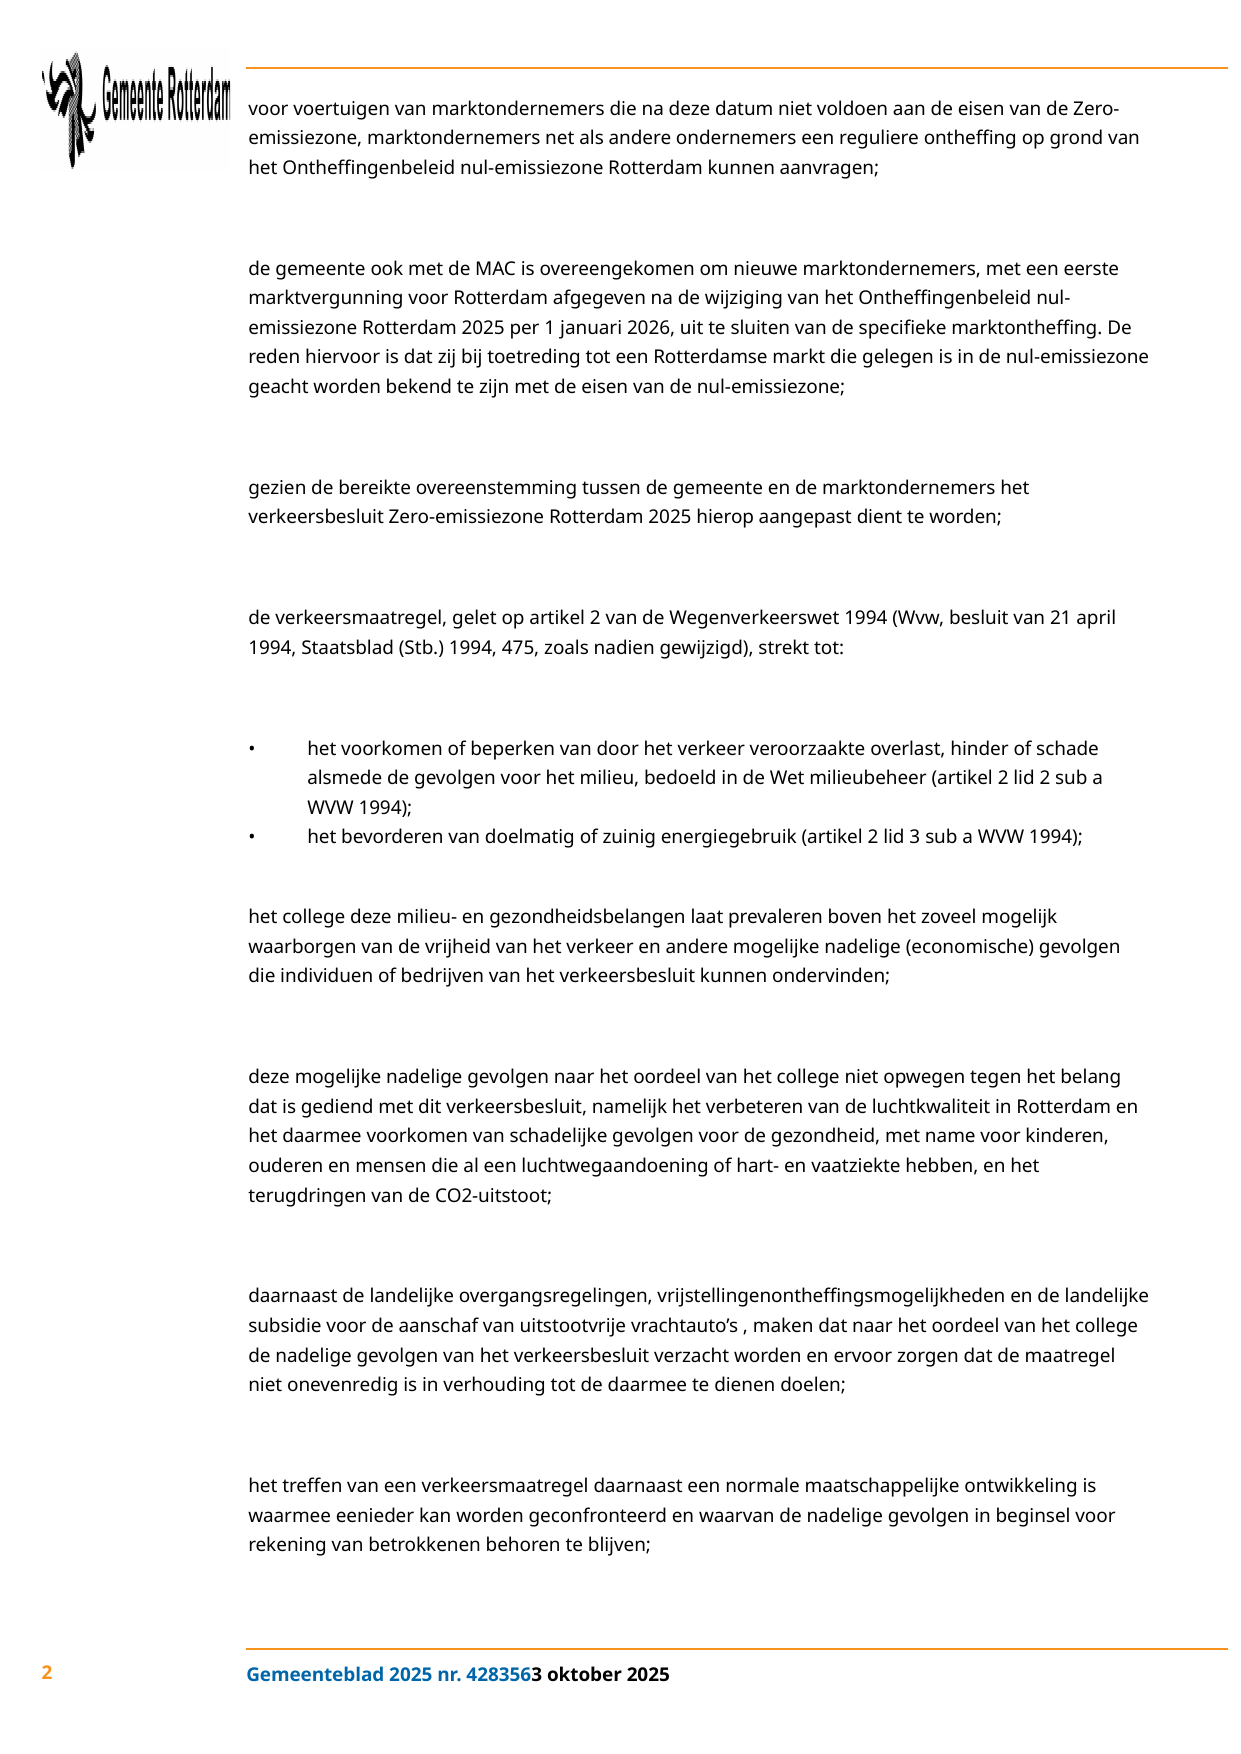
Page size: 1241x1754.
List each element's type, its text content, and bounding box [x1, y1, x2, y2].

list het bevorderen van doelmatig of zuinig energiegebruik (artikel 2 lid 3 sub a WVW 1994); [248, 823, 1152, 849]
text gezien de bereikte overeenstemming tussen de gemeente en de marktondernemers het verkeersbesluit Zero-emissiezone Rotterdam 2025 hierop aangepast dient te worden; [248, 474, 1152, 529]
text de gemeente ook met de MAC is overeengekomen om nieuwe marktondernemers, met een eerste marktvergunning voor Rotterdam afgegeven na de wijziging van het Ontheffingenbeleid nul-emissiezone Rotterdam 2025 per 1 januari 2026, uit te sluiten van de specifieke marktontheffing. De reden hiervoor is dat zij bij toetreding tot een Rotterdamse markt die gelegen is in de nul-emissiezone geacht worden bekend te zijn met de eisen van de nul-emissiezone; [248, 255, 1152, 399]
text deze mogelijke nadelige gevolgen naar het oordeel van het college niet opwegen tegen het belang dat is gediend met dit verkeersbesluit, namelijk het verbeteren van de luchtkwaliteit in Rotterdam en het daarmee voorkomen van schadelijke gevolgen voor de gezondheid, met name voor kinderen, ouderen en mensen die al een luchtwegaandoening of hart- en vaatziekte hebben, en het terugdringen van de CO2-uitstoot; [248, 1063, 1152, 1208]
text de verkeersmaatregel, gelet op artikel 2 van de Wegenverkeerswet 1994 (Wvw, besluit van 21 april 1994, Staatsblad (Stb.) 1994, 475, zoals nadien gewijzigd), strekt tot: [248, 604, 1152, 660]
list het voorkomen of beperken van door het verkeer veroorzaakte overlast, hinder of schade alsmede de gevolgen voor het milieu, bedoeld in de Wet milieubeheer (artikel 2 lid 2 sub a WVW 1994); [248, 735, 1152, 820]
picture [41, 47, 231, 172]
text het treffen van een verkeersmaatregel daarnaast een normale maatschappelijke ontwikkeling is waarmee eenieder kan worden geconfronteerd en waarvan de nadelige gevolgen in beginsel voor rekening van betrokkenen behoren te blijven; [248, 1472, 1152, 1557]
text daarnaast de landelijke overgangsregelingen, vrijstellingenontheffingsmogelijkheden en de landelijke subsidie voor de aanschaf van uitstootvrije vrachtauto’s , maken dat naar het oordeel van het college de nadelige gevolgen van het verkeersbesluit verzacht worden en ervoor zorgen dat de maatregel niet onevenredig is in verhouding tot de daarmee te dienen doelen; [248, 1283, 1152, 1397]
text het college deze milieu- en gezondheidsbelangen laat prevaleren boven het zoveel mogelijk waarborgen van de vrijheid van het verkeer en andere mogelijke nadelige (economische) gevolgen die individuen of bedrijven van het verkeersbesluit kunnen ondervinden; [248, 903, 1152, 988]
text voor voertuigen van marktondernemers die na deze datum niet voldoen aan de eisen van de Zero-emissiezone, marktondernemers net als andere ondernemers een reguliere ontheffing op grond van het Ontheffingenbeleid nul-emissiezone Rotterdam kunnen aanvragen; [248, 95, 1152, 180]
